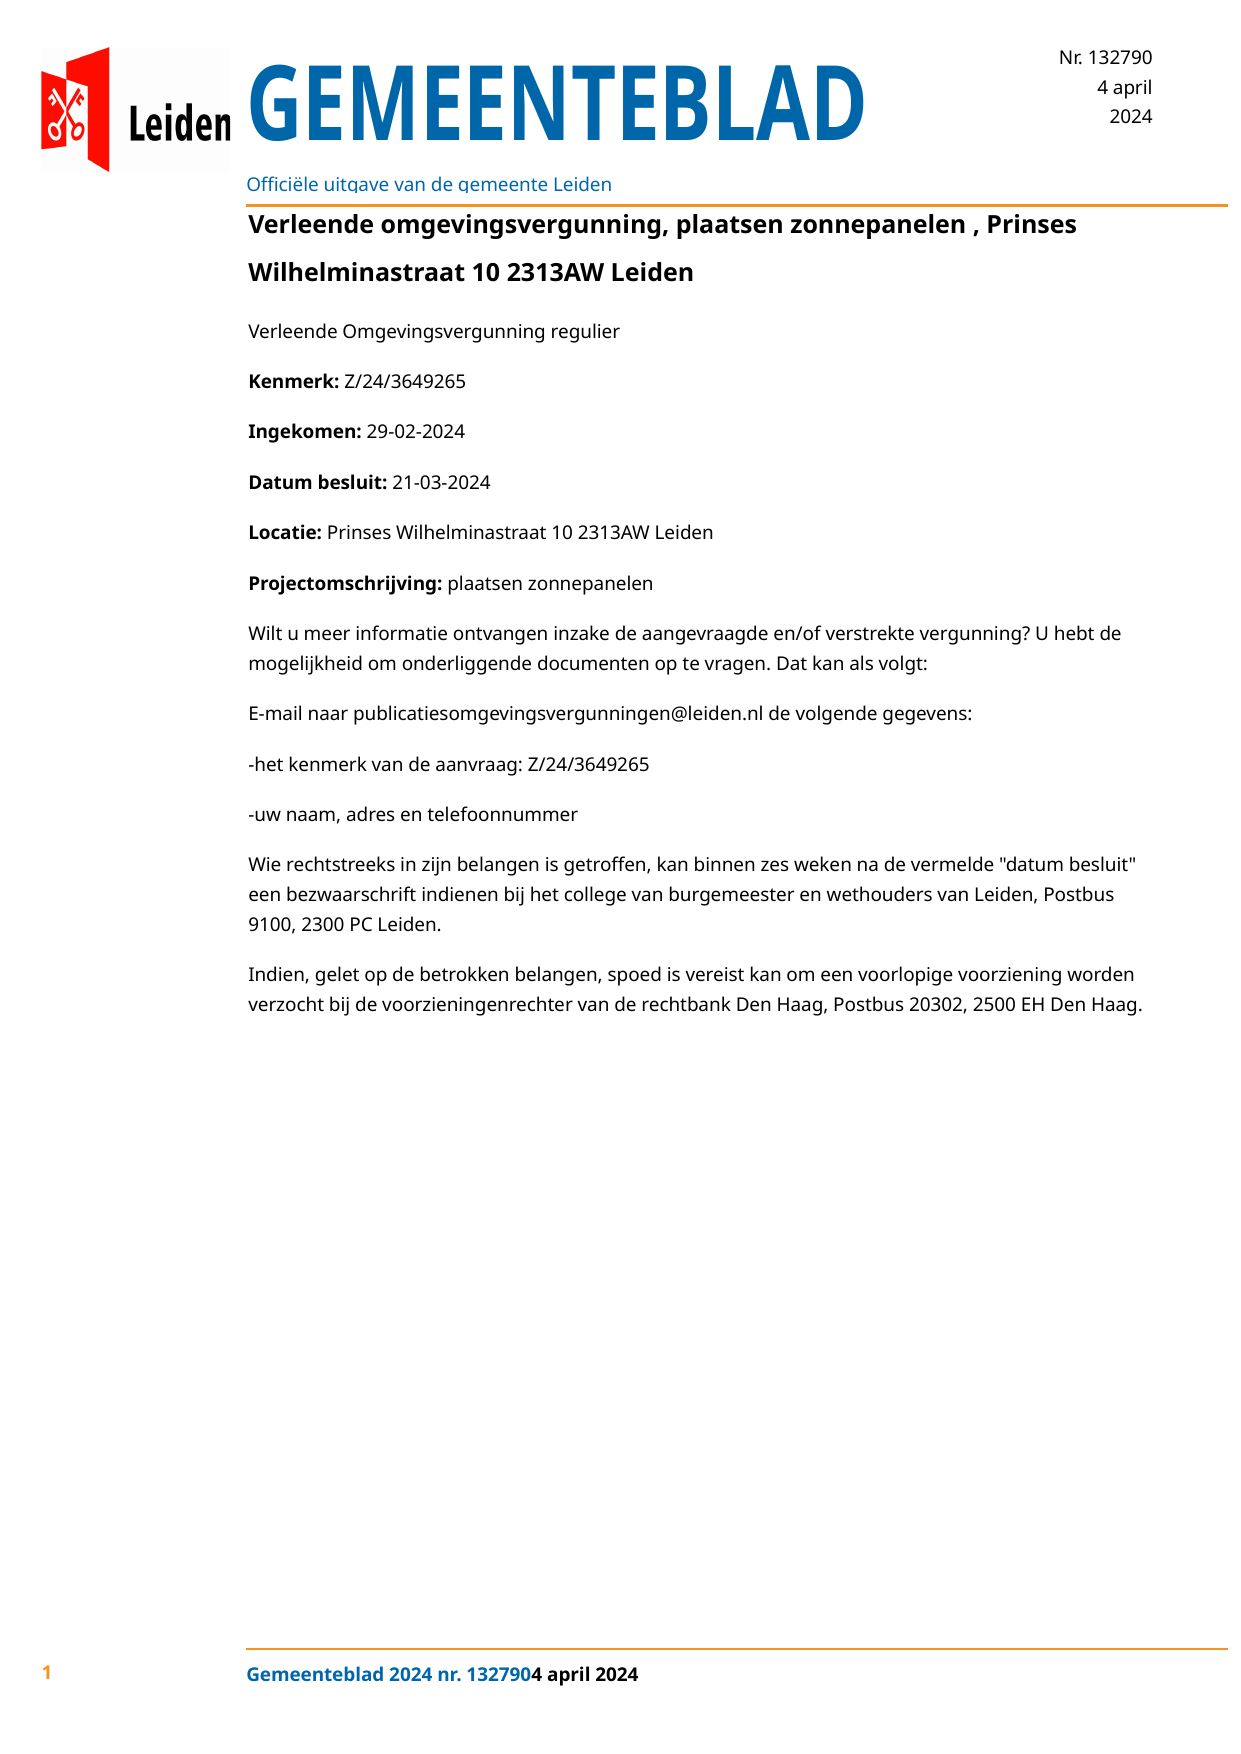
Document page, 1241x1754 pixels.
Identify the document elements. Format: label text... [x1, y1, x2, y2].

text Projectomschrijving: plaatsen zonnepanelen [248, 570, 1152, 596]
text -uw naam, adres en telefoonnummer [248, 801, 1152, 827]
text Datum besluit: 21-03-2024 [248, 469, 1152, 495]
text Locatie: Prinses Wilhelminastraat 10 2313AW Leiden [248, 519, 1152, 545]
text E-mail naar publicatiesomgevingsvergunningen@leiden.nl de volgende gegevens: [248, 700, 1152, 726]
text Wilt u meer informatie ontvangen inzake de aangevraagde en/of verstrekte vergunning? U hebt de mogelijkheid om onderliggende documenten op te vragen. Dat kan als volgt: [248, 620, 1152, 676]
picture [41, 47, 231, 172]
text Indien, gelet op de betrokken belangen, spoed is vereist kan om een voorlopige voorziening worden verzocht bij de voorzieningenrechter van de rechtbank Den Haag, Postbus 20302, 2500 EH Den Haag. [248, 961, 1152, 1017]
text Ingekomen: 29-02-2024 [248, 419, 1152, 444]
text Verleende Omgevingsvergunning regulier [248, 318, 1152, 344]
text Kenmerk: Z/24/3649265 [248, 368, 1152, 394]
text -het kenmerk van de aanvraag: Z/24/3649265 [248, 751, 1152, 777]
text Verleende omgevingsvergunning, plaatsen zonnepanelen , Prinses Wilhelminastraat 10 2313AW Leiden [248, 207, 1152, 288]
text Wie rechtstreeks in zijn belangen is getroffen, kan binnen zes weken na de vermelde "datum besluit" een bezwaarschrift indienen bij het college van burgemeester en wethouders van Leiden, Postbus 9100, 2300 PC Leiden. [248, 852, 1152, 937]
